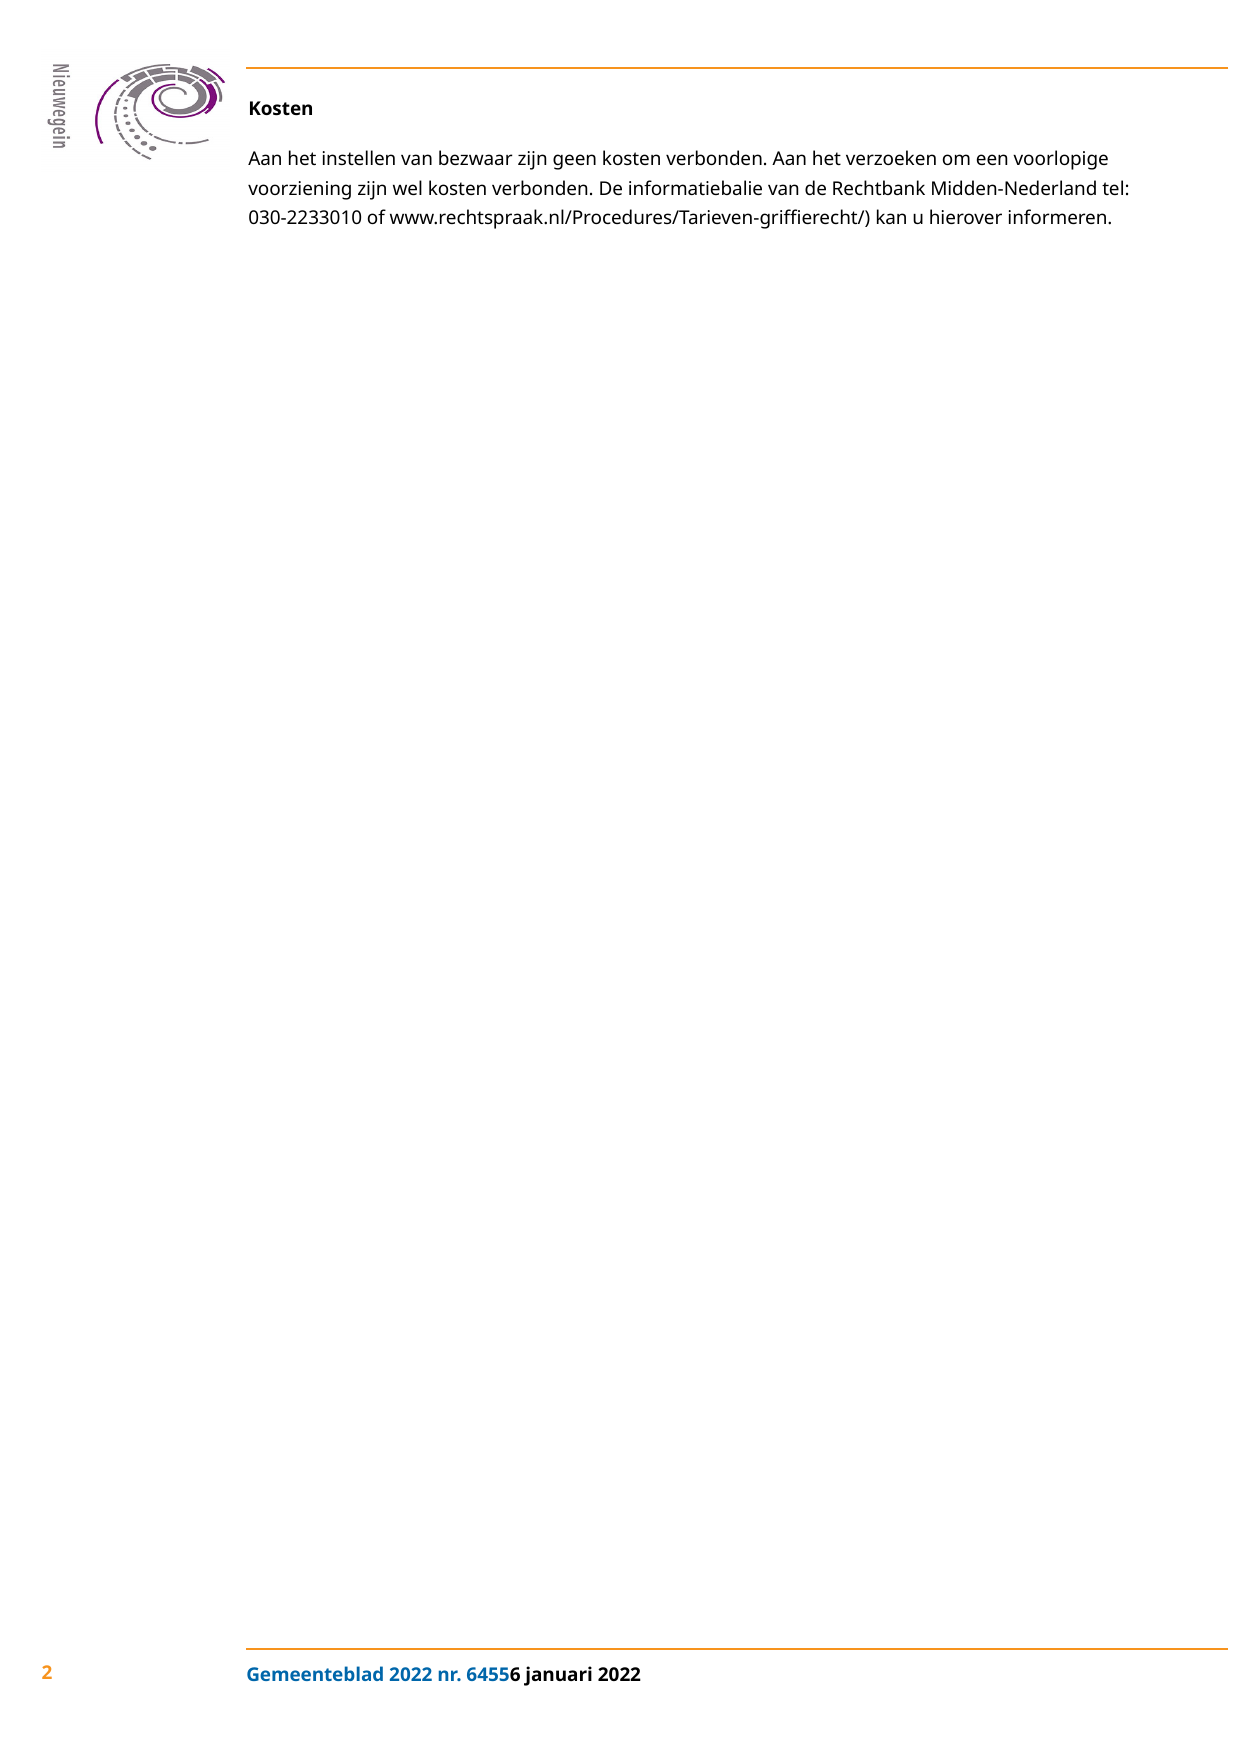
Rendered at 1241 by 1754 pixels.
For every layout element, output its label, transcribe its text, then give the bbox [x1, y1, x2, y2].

picture [41, 47, 231, 172]
text Aan het instellen van bezwaar zijn geen kosten verbonden. Aan het verzoeken om een voorlopige voorziening zijn wel kosten verbonden. De informatiebalie van de Rechtbank Midden-Nederland tel: 030-2233010 of www.rechtspraak.nl/Procedures/Tarieven-griffierecht/) kan u hierover informeren. [248, 145, 1152, 230]
text Kosten [248, 95, 1152, 121]
